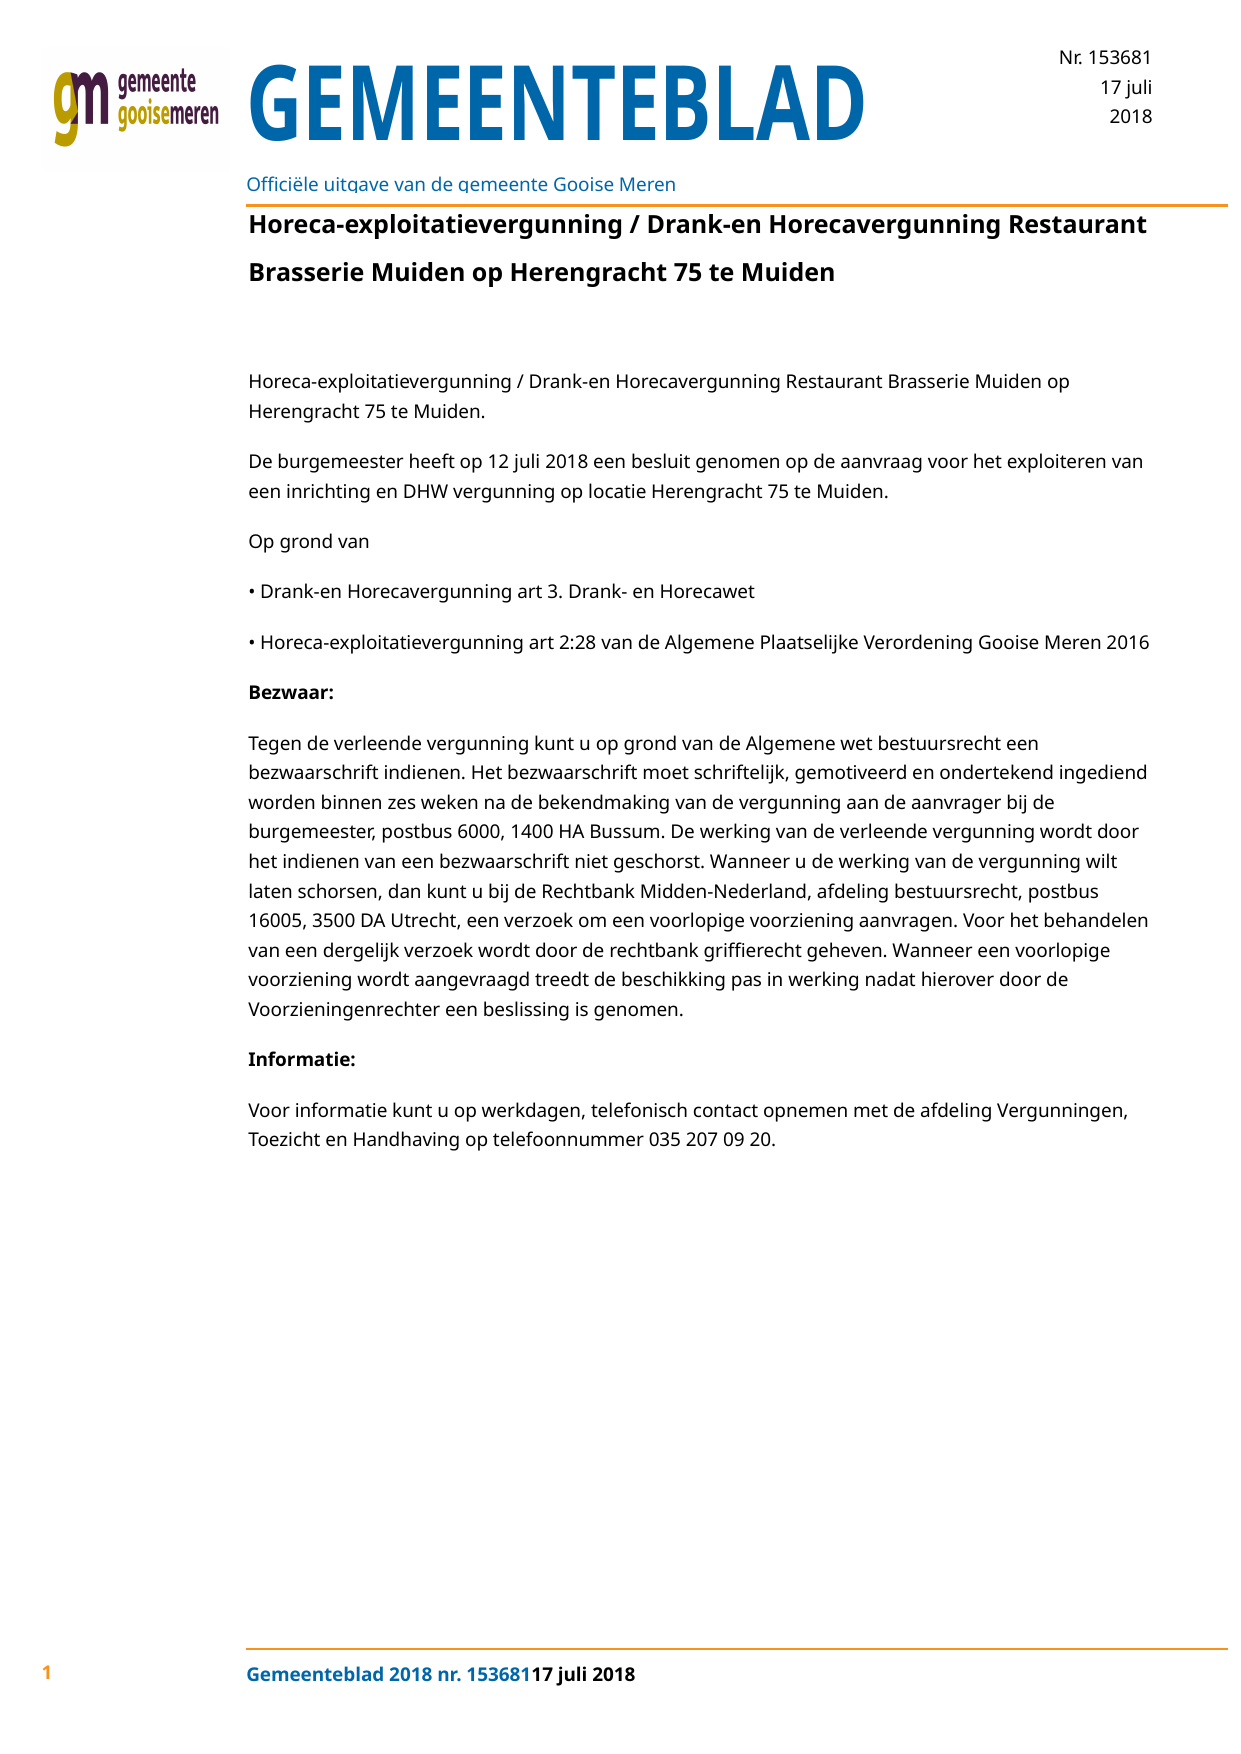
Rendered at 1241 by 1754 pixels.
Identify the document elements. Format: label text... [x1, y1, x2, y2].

picture [41, 47, 231, 172]
text Bezwaar: [248, 679, 1152, 705]
text Horeca-exploitatievergunning / Drank-en Horecavergunning Restaurant Brasserie Muiden op Herengracht 75 te Muiden. [248, 368, 1152, 424]
text • Drank-en Horecavergunning art 3. Drank- en Horecawet [248, 579, 1152, 604]
text Voor informatie kunt u op werkdagen, telefonisch contact opnemen met de afdeling Vergunningen, Toezicht en Handhaving op telefoonnummer 035 207 09 20. [248, 1097, 1152, 1152]
text Horeca-exploitatievergunning / Drank-en Horecavergunning Restaurant Brasserie Muiden op Herengracht 75 te Muiden [248, 207, 1152, 288]
text • Horeca-exploitatievergunning art 2:28 van de Algemene Plaatselijke Verordening Gooise Meren 2016 [248, 629, 1152, 655]
text De burgemeester heeft op 12 juli 2018 een besluit genomen op de aanvraag voor het exploiteren van een inrichting en DHW vergunning op locatie Herengracht 75 te Muiden. [248, 448, 1152, 504]
text Informatie: [248, 1047, 1152, 1072]
text Tegen de verleende vergunning kunt u op grond van de Algemene wet bestuursrecht een bezwaarschrift indienen. Het bezwaarschrift moet schriftelijk, gemotiveerd en ondertekend ingediend worden binnen zes weken na de bekendmaking van de vergunning aan de aanvrager bij de burgemeester, postbus 6000, 1400 HA Bussum. De werking van de verleende vergunning wordt door het indienen van een bezwaarschrift niet geschorst. Wanneer u de werking van de vergunning wilt laten schorsen, dan kunt u bij de Rechtbank Midden-Nederland, afdeling bestuursrecht, postbus 16005, 3500 DA Utrecht, een verzoek om een voorlopige voorziening aanvragen. Voor het behandelen van een dergelijk verzoek wordt door de rechtbank griffierecht geheven. Wanneer een voorlopige voorziening wordt aangevraagd treedt de beschikking pas in werking nadat hierover door de Voorzieningenrechter een beslissing is genomen. [248, 730, 1152, 1022]
text Op grond van [248, 528, 1152, 554]
